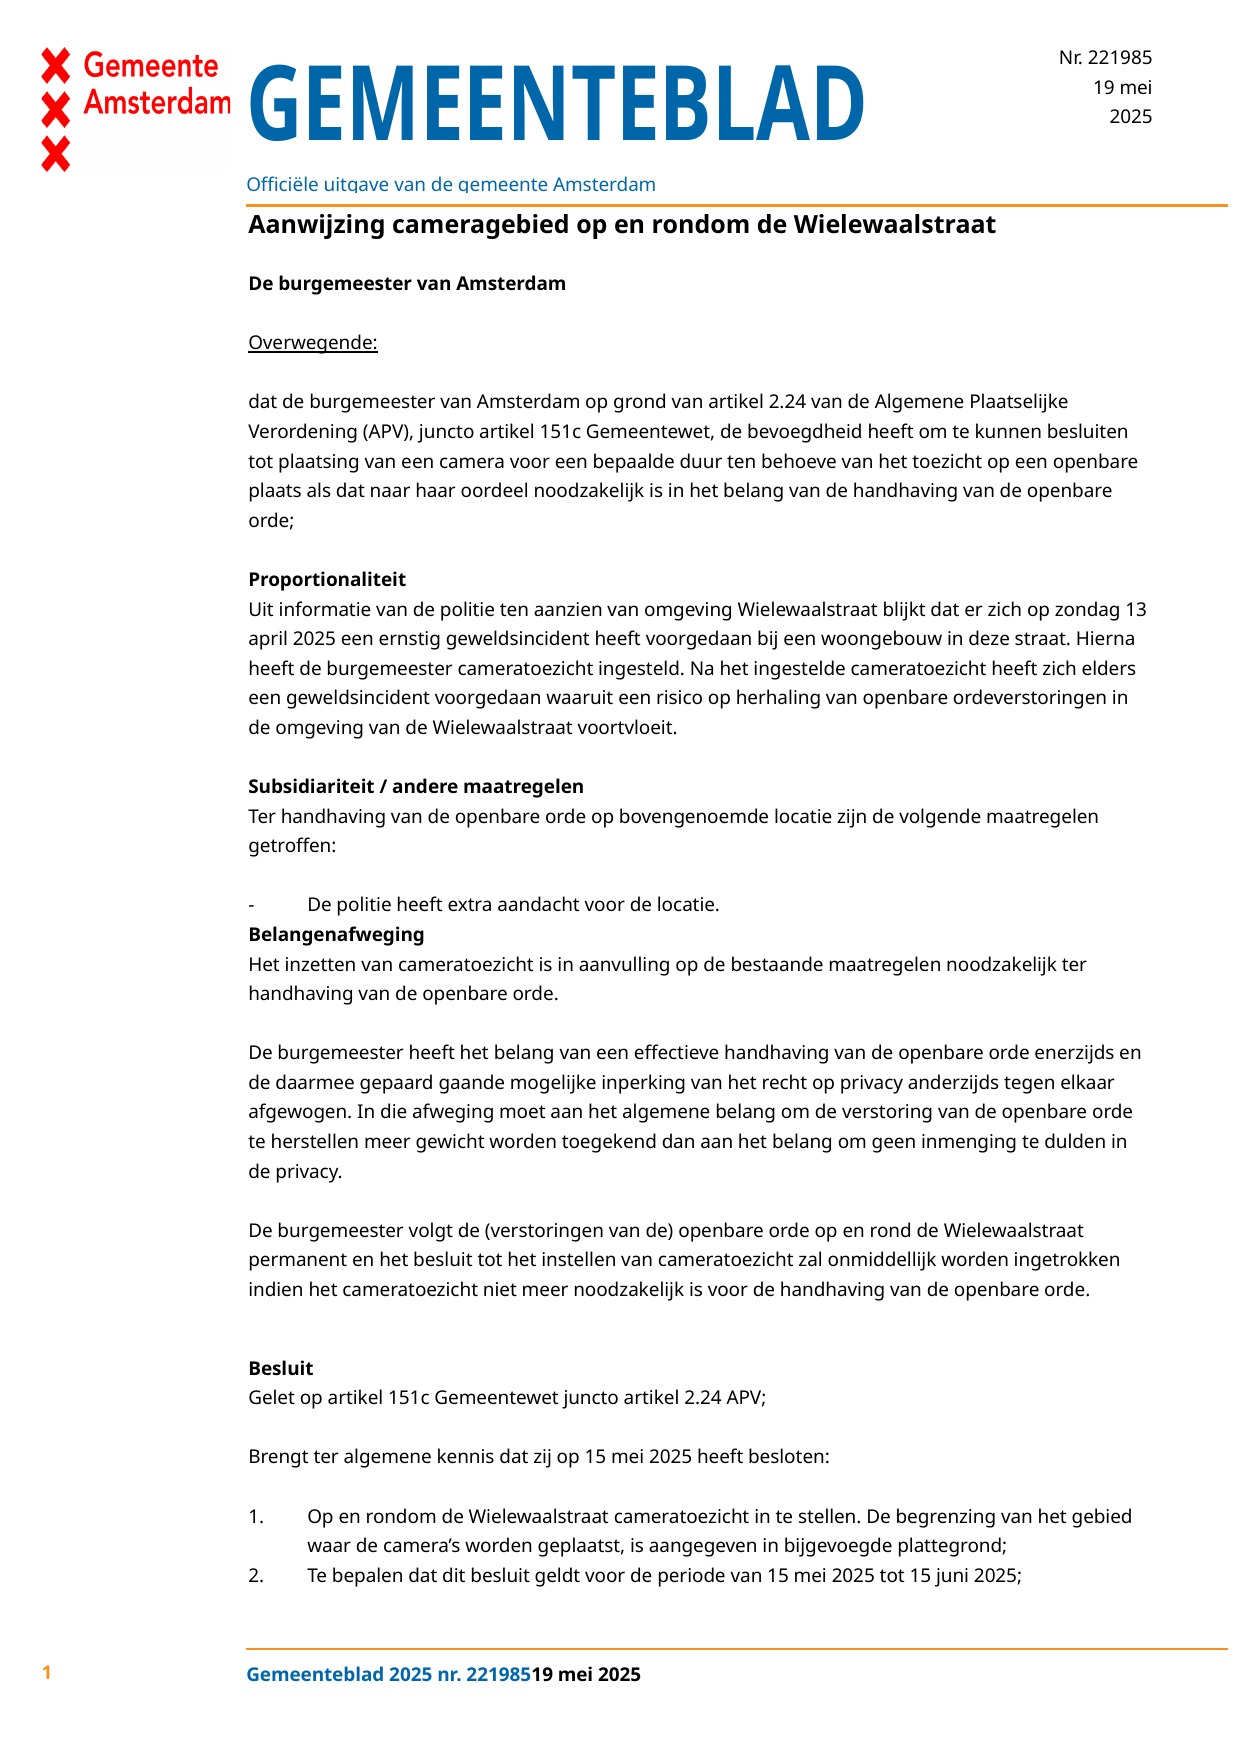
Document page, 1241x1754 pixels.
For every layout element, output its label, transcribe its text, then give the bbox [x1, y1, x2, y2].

text Brengt ter algemene kennis dat zij op 15 mei 2025 heeft besloten: [248, 1444, 1152, 1469]
list Te bepalen dat dit besluit geldt voor de periode van 15 mei 2025 tot 15 juni 2025; [248, 1562, 1152, 1588]
text De burgemeester van Amsterdam [248, 270, 1152, 296]
text dat de burgemeester van Amsterdam op grond van artikel 2.24 van de Algemene Plaatselijke Verordening (APV), juncto artikel 151c Gemeentewet, de bevoegdheid heeft om te kunnen besluiten tot plaatsing van een camera voor een bepaalde duur ten behoeve van het toezicht op een openbare plaats als dat naar haar oordeel noodzakelijk is in het belang van de handhaving van de openbare orde; [248, 389, 1152, 533]
text Belangenafweging [248, 921, 1152, 947]
text Subsidiariteit / andere maatregelen [248, 773, 1152, 799]
text De burgemeester volgt de (verstoringen van de) openbare orde op en rond de Wielewaalstraat permanent en het besluit tot het instellen van cameratoezicht zal onmiddellijk worden ingetrokken indien het cameratoezicht niet meer noodzakelijk is voor de handhaving van de openbare orde. [248, 1217, 1152, 1302]
text Aanwijzing cameragebied op en rondom de Wielewaalstraat [248, 207, 1152, 241]
picture [41, 47, 231, 172]
text Proportionaliteit [248, 566, 1152, 592]
text De burgemeester heeft het belang van een effectieve handhaving van de openbare orde enerzijds en de daarmee gepaard gaande mogelijke inperking van het recht op privacy anderzijds tegen elkaar afgewogen. In die afweging moet aan het algemene belang om de verstoring van de openbare orde te herstellen meer gewicht worden toegekend dan aan het belang om geen inmenging te dulden in de privacy. [248, 1039, 1152, 1183]
text Besluit [248, 1355, 1152, 1381]
list Op en rondom de Wielewaalstraat cameratoezicht in te stellen. De begrenzing van het gebied waar de camera’s worden geplaatst, is aangegeven in bijgevoegde plattegrond; [248, 1503, 1152, 1558]
text Het inzetten van cameratoezicht is in aanvulling op de bestaande maatregelen noodzakelijk ter handhaving van de openbare orde. [248, 951, 1152, 1006]
text Uit informatie van de politie ten aanzien van omgeving Wielewaalstraat blijkt dat er zich op zondag 13 april 2025 een ernstig geweldsincident heeft voorgedaan bij een woongebouw in deze straat. Hierna heeft de burgemeester cameratoezicht ingesteld. Na het ingestelde cameratoezicht heeft zich elders een geweldsincident voorgedaan waaruit een risico op herhaling van openbare ordeverstoringen in de omgeving van de Wielewaalstraat voortvloeit. [248, 596, 1152, 740]
list De politie heeft extra aandacht voor de locatie. [248, 892, 1152, 917]
text Gelet op artikel 151c Gemeentewet juncto artikel 2.24 APV; [248, 1384, 1152, 1410]
text Ter handhaving van de openbare orde op bovengenoemde locatie zijn de volgende maatregelen getroffen: [248, 803, 1152, 858]
text Overwegende: [248, 329, 1152, 355]
